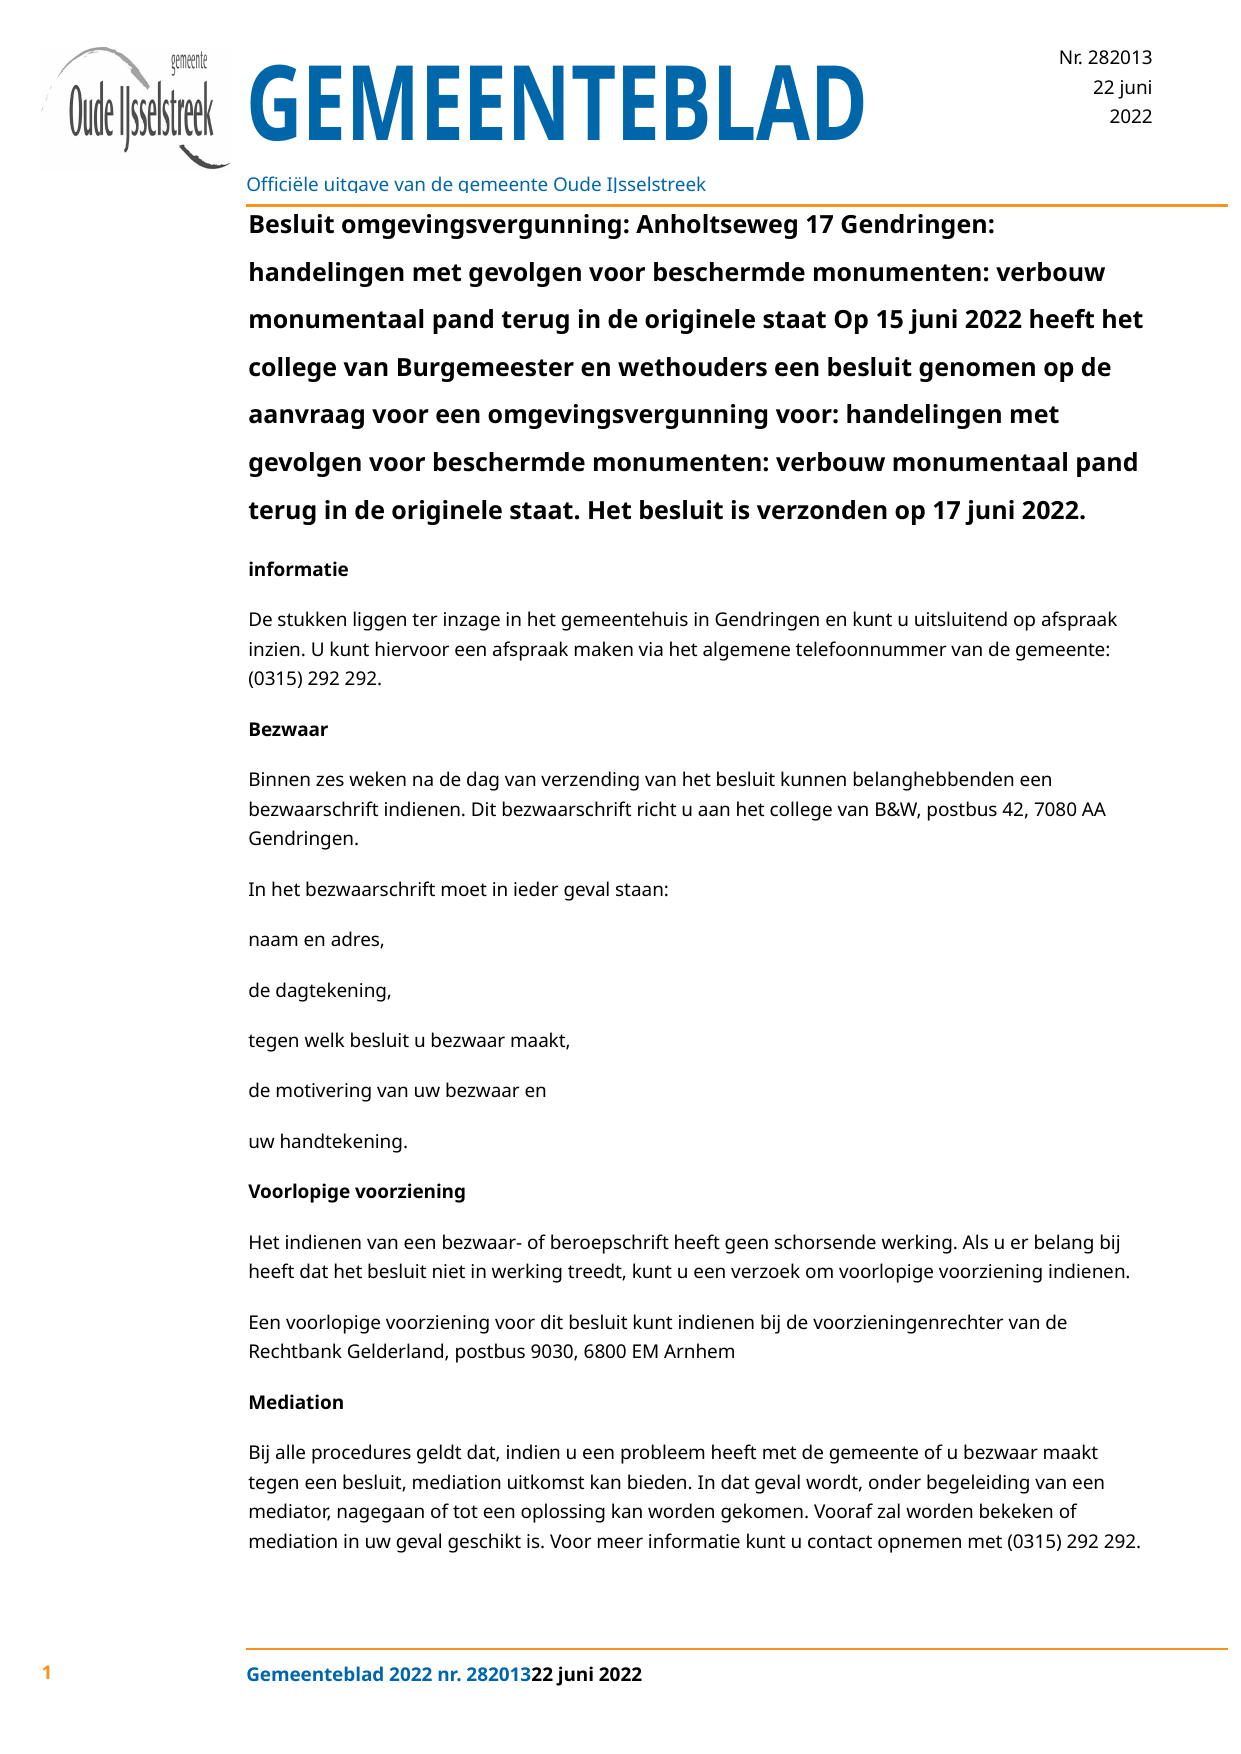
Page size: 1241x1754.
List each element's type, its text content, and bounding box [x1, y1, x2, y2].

text Mediation [248, 1389, 1152, 1414]
text Bezwaar [248, 716, 1152, 742]
text de motivering van uw bezwaar en [248, 1078, 1152, 1103]
text Binnen zes weken na de dag van verzending van het besluit kunnen belanghebbenden een bezwaarschrift indienen. Dit bezwaarschrift richt u aan het college van B&W, postbus 42, 7080 AA Gendringen. [248, 766, 1152, 851]
text Het indienen van een bezwaar- of beroepschrift heeft geen schorsende werking. Als u er belang bij heeft dat het besluit niet in werking treedt, kunt u een verzoek om voorlopige voorziening indienen. [248, 1229, 1152, 1284]
text Voorlopige voorziening [248, 1178, 1152, 1204]
text informatie [248, 556, 1152, 582]
text Bij alle procedures geldt dat, indien u een probleem heeft met de gemeente of u bezwaar maakt tegen een besluit, mediation uitkomst kan bieden. In dat geval wordt, onder begeleiding van een mediator, nagegaan of tot een oplossing kan worden gekomen. Vooraf zal worden bekeken of mediation in uw geval geschikt is. Voor meer informatie kunt u contact opnemen met (0315) 292 292. [248, 1439, 1152, 1554]
text In het bezwaarschrift moet in ieder geval staan: [248, 876, 1152, 902]
text naam en adres, [248, 926, 1152, 952]
text uw handtekening. [248, 1128, 1152, 1154]
picture [41, 47, 231, 172]
text De stukken liggen ter inzage in het gemeentehuis in Gendringen en kunt u uitsluitend op afspraak inzien. U kunt hiervoor een afspraak maken via het algemene telefoonnummer van de gemeente: (0315) 292 292. [248, 606, 1152, 691]
text de dagtekening, [248, 977, 1152, 1002]
text Een voorlopige voorziening voor dit besluit kunt indienen bij de voorzieningenrechter van de Rechtbank Gelderland, postbus 9030, 6800 EM Arnhem [248, 1309, 1152, 1364]
text tegen welk besluit u bezwaar maakt, [248, 1027, 1152, 1053]
text Besluit omgevingsvergunning: Anholtseweg 17 Gendringen: handelingen met gevolgen voor beschermde monumenten: verbouw monumentaal pand terug in de originele staat Op 15 juni 2022 heeft het college van Burgemeester en wethouders een besluit genomen op de aanvraag voor een omgevingsvergunning voor: handelingen met gevolgen voor beschermde monumenten: verbouw monumentaal pand terug in de originele staat. Het besluit is verzonden op 17 juni 2022. [248, 207, 1152, 526]
